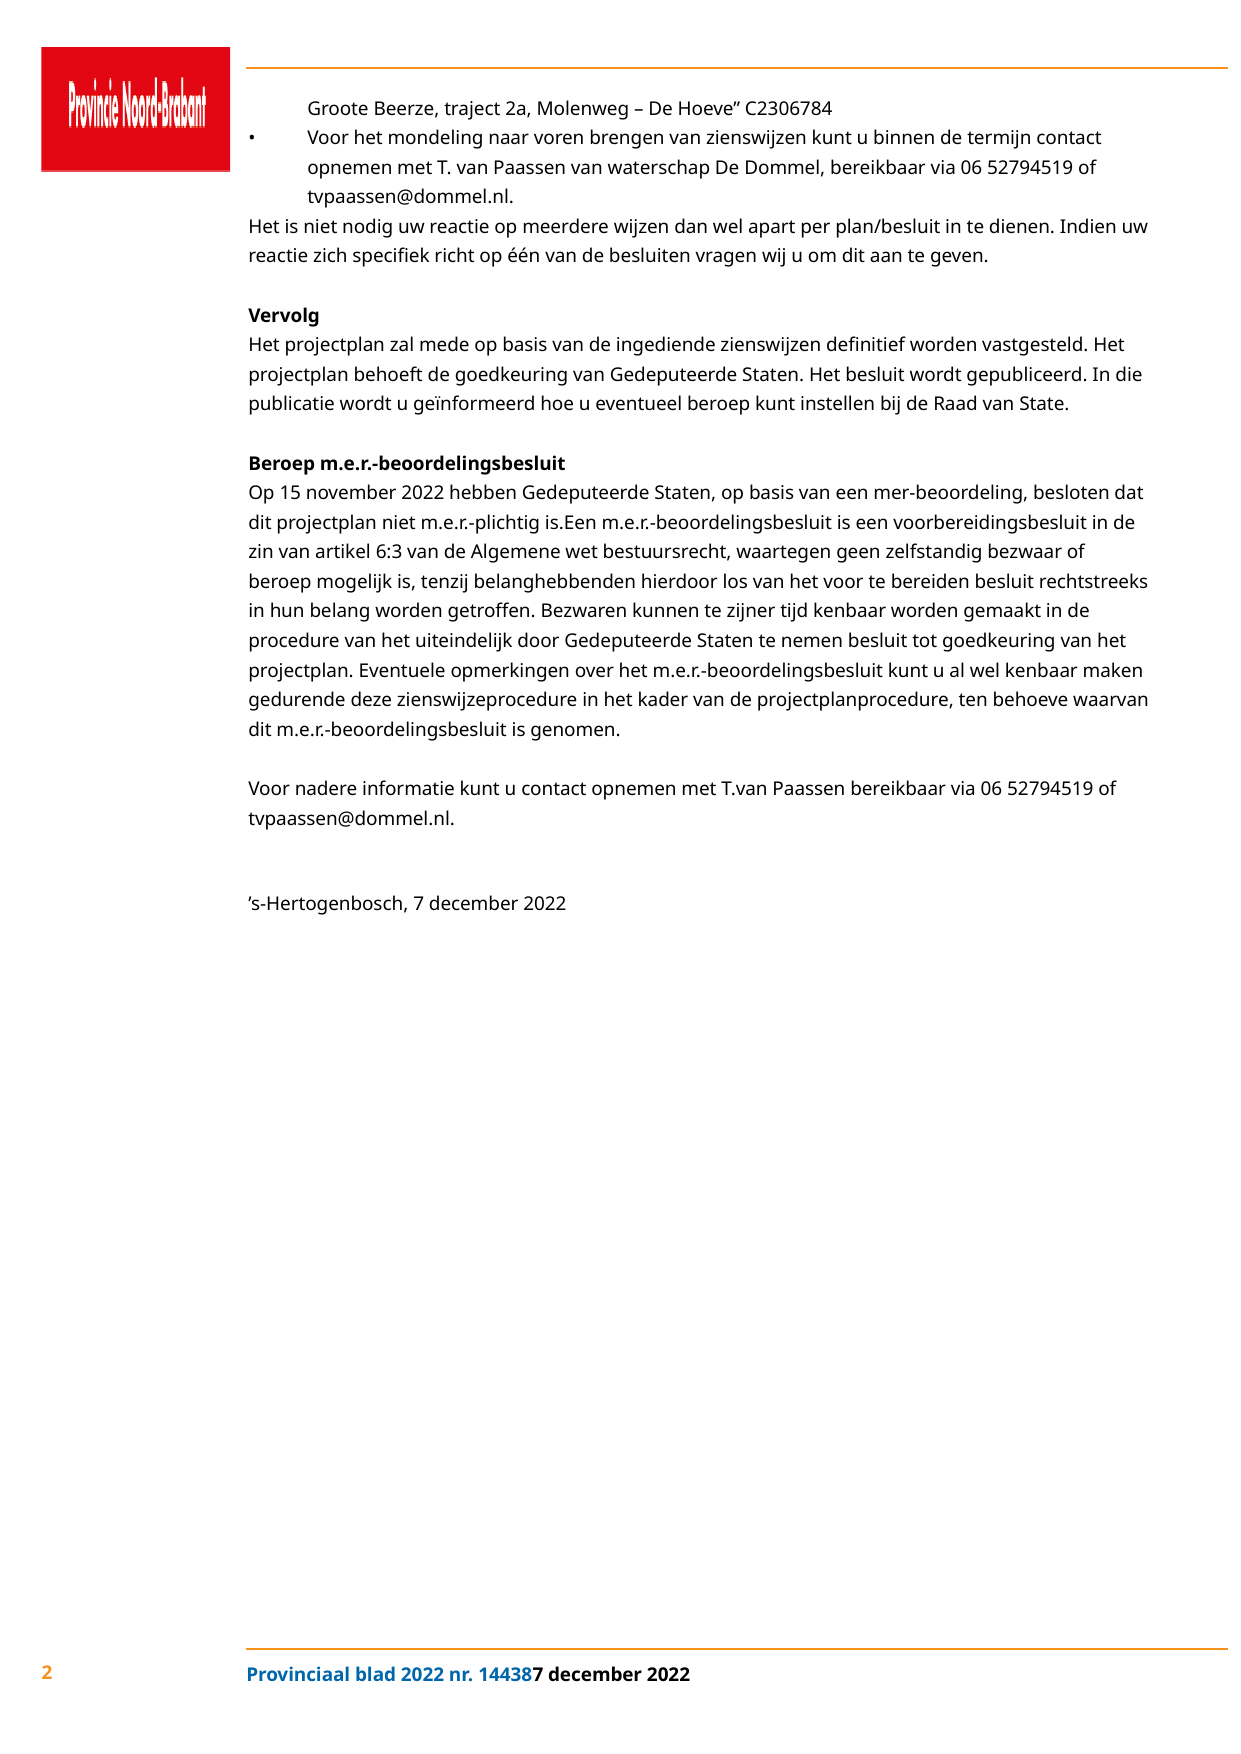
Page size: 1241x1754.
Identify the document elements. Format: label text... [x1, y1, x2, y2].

picture [41, 47, 231, 172]
text Beroep m.e.r.-beoordelingsbesluit [248, 450, 1152, 476]
text Vervolg [248, 302, 1152, 328]
text Het projectplan zal mede op basis van de ingediende zienswijzen definitief worden vastgesteld. Het projectplan behoeft de goedkeuring van Gedeputeerde Staten. Het besluit wordt gepubliceerd. In die publicatie wordt u geïnformeerd hoe u eventueel beroep kunt instellen bij de Raad van State. [248, 331, 1152, 416]
list Voor het mondeling naar voren brengen van zienswijzen kunt u binnen de termijn contact opnemen met T. van Paassen van waterschap De Dommel, bereikbaar via 06 52794519 of tvpaassen@dommel.nl. [248, 124, 1152, 209]
text Het is niet nodig uw reactie op meerdere wijzen dan wel apart per plan/besluit in te dienen. Indien uw reactie zich specifiek richt op één van de besluiten vragen wij u om dit aan te geven. [248, 213, 1152, 268]
list Groote Beerze, traject 2a, Molenweg – De Hoeve” C2306784 [248, 95, 1152, 121]
text Op 15 november 2022 hebben Gedeputeerde Staten, op basis van een mer-beoordeling, besloten dat dit projectplan niet m.e.r.-plichtig is.Een m.e.r.-beoordelingsbesluit is een voorbereidingsbesluit in de zin van artikel 6:3 van de Algemene wet bestuursrecht, waartegen geen zelfstandig bezwaar of beroep mogelijk is, tenzij belanghebbenden hierdoor los van het voor te bereiden besluit rechtstreeks in hun belang worden getroffen. Bezwaren kunnen te zijner tijd kenbaar worden gemaakt in de procedure van het uiteindelijk door Gedeputeerde Staten te nemen besluit tot goedkeuring van het projectplan. Eventuele opmerkingen over het m.e.r.-beoordelingsbesluit kunt u al wel kenbaar maken gedurende deze zienswijzeprocedure in het kader van de projectplanprocedure, ten behoeve waarvan dit m.e.r.-beoordelingsbesluit is genomen. [248, 479, 1152, 742]
text ’s-Hertogenbosch, 7 december 2022 [248, 890, 1152, 915]
text Voor nadere informatie kunt u contact opnemen met T.van Paassen bereikbaar via 06 52794519 of tvpaassen@dommel.nl. [248, 775, 1152, 831]
